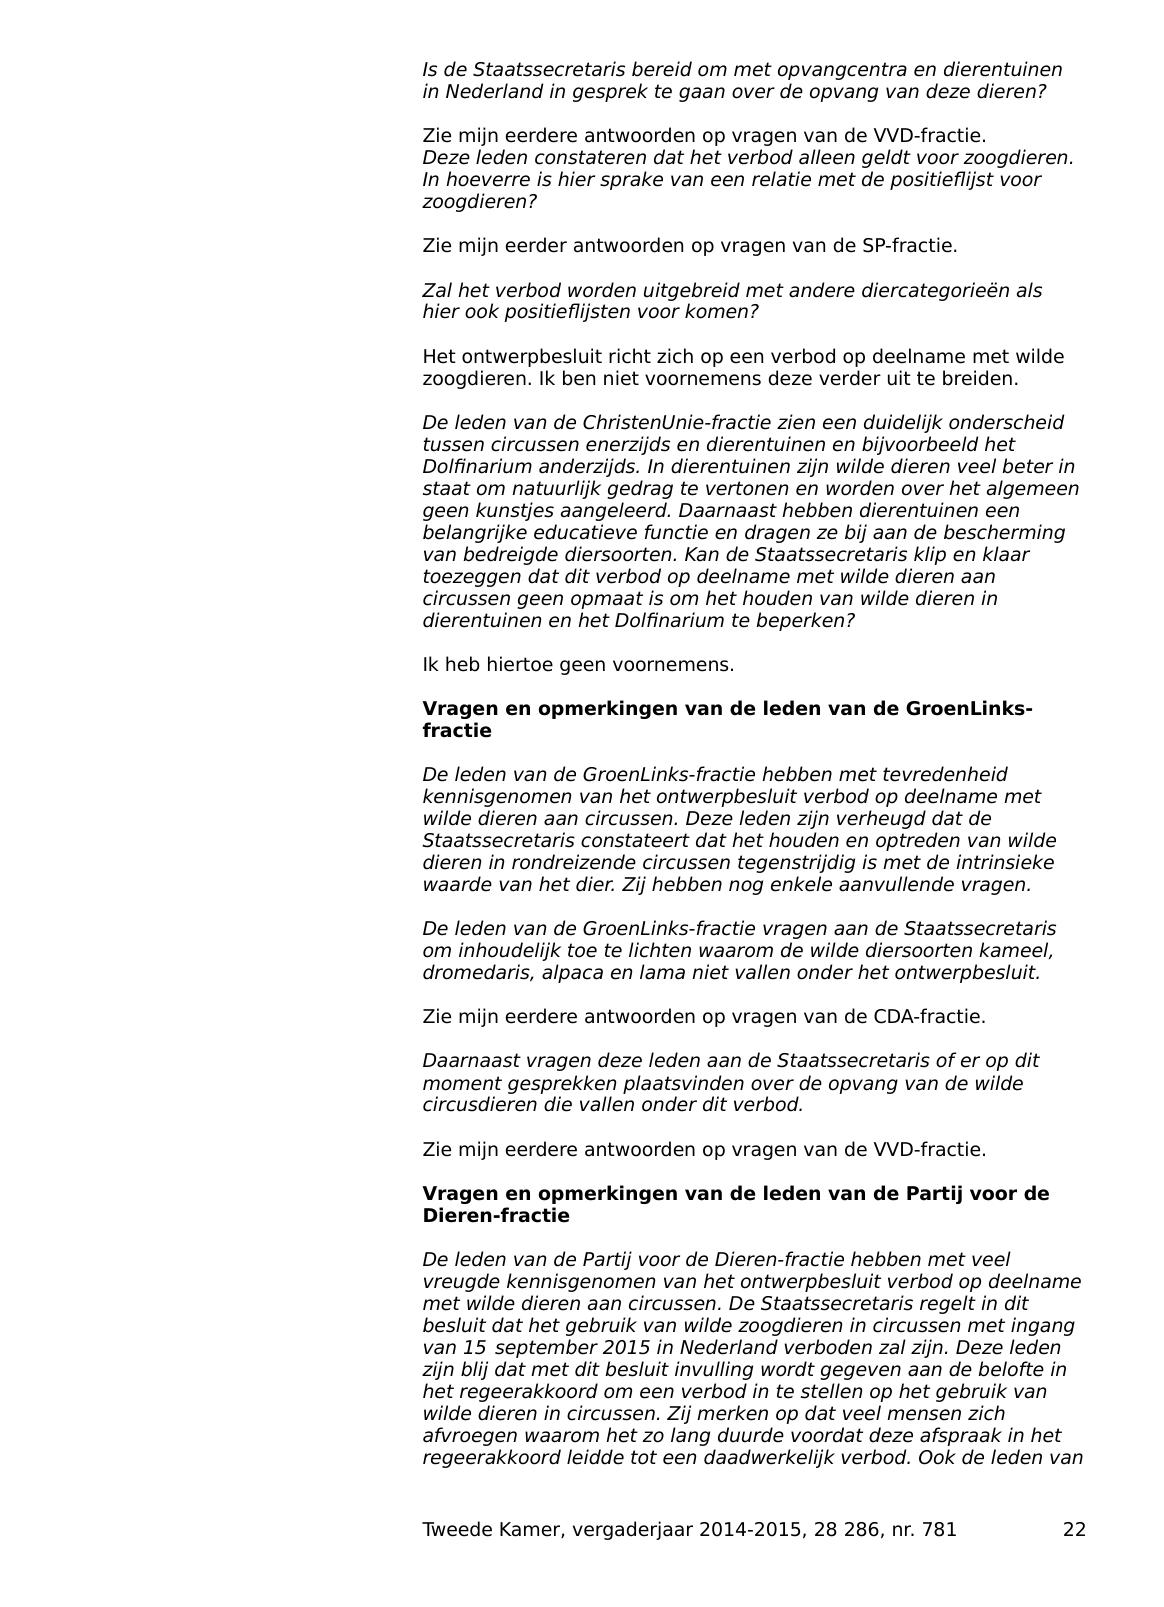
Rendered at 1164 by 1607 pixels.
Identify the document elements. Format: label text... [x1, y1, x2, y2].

text Daarnaast vragen deze leden aan de Staatssecretaris of er op dit moment gesprekken plaatsvinden over de opvang van de wilde circusdieren die vallen onder dit verbod. [422, 1050, 1087, 1116]
text Zal het verbod worden uitgebreid met andere diercategorieën als hier ook positieflijsten voor komen? [422, 279, 1087, 323]
text Zie mijn eerdere antwoorden op vragen van de CDA-fractie. [422, 1006, 1087, 1028]
text De leden van de GroenLinks-fractie vragen aan de Staatssecretaris om inhoudelijk toe te lichten waarom de wilde diersoorten kameel, dromedaris, alpaca en lama niet vallen onder het ontwerpbesluit. [422, 918, 1087, 984]
text Zie mijn eerdere antwoorden op vragen van de VVD-fractie. [422, 1138, 1087, 1161]
subtitle Vragen en opmerkingen van de leden van de Partij voor de Dieren-fractie [422, 1183, 1087, 1227]
subtitle Vragen en opmerkingen van de leden van de GroenLinks-fractie [422, 698, 1087, 742]
text Deze leden constateren dat het verbod alleen geldt voor zoogdieren. In hoeverre is hier sprake van een relatie met de positieflijst voor zoogdieren? [422, 147, 1087, 213]
text Het ontwerpbesluit richt zich op een verbod op deelname met wilde zoogdieren. Ik ben niet voornemens deze verder uit te breiden. [422, 346, 1087, 389]
text Ik heb hiertoe geen voornemens. [422, 654, 1087, 676]
text Zie mijn eerdere antwoorden op vragen van de VVD-fractie. [422, 125, 1087, 147]
text De leden van de GroenLinks-fractie hebben met tevredenheid kennisgenomen van het ontwerpbesluit verbod op deelname met wilde dieren aan circussen. Deze leden zijn verheugd dat de Staatssecretaris constateert dat het houden en optreden van wilde dieren in rondreizende circussen tegenstrijdig is met de intrinsieke waarde van het dier. Zij hebben nog enkele aanvullende vragen. [422, 764, 1087, 896]
text De leden van de Partij voor de Dieren-fractie hebben met veel vreugde kennisgenomen van het ontwerpbesluit verbod op deelname met wilde dieren aan circussen. De Staatssecretaris regelt in dit besluit dat het gebruik van wilde zoogdieren in circussen met ingang van 15 september 2015 in Nederland verboden zal zijn. Deze leden zijn blij dat met dit besluit invulling wordt gegeven aan de belofte in het regeerakkoord om een verbod in te stellen op het gebruik van wilde dieren in circussen. Zij merken op dat veel mensen zich afvroegen waarom het zo lang duurde voordat deze afspraak in het regeerakkoord leidde tot een daadwerkelijk verbod. Ook de leden van [422, 1249, 1087, 1469]
text Is de Staatssecretaris bereid om met opvangcentra en dierentuinen in Nederland in gesprek te gaan over de opvang van deze dieren? [422, 59, 1087, 103]
text De leden van de ChristenUnie-fractie zien een duidelijk onderscheid tussen circussen enerzijds en dierentuinen en bijvoorbeeld het Dolfinarium anderzijds. In dierentuinen zijn wilde dieren veel beter in staat om natuurlijk gedrag te vertonen en worden over het algemeen geen kunstjes aangeleerd. Daarnaast hebben dierentuinen een belangrijke educatieve functie en dragen ze bij aan de bescherming van bedreigde diersoorten. Kan de Staatssecretaris klip en klaar toezeggen dat dit verbod op deelname met wilde dieren aan circussen geen opmaat is om het houden van wilde dieren in dierentuinen en het Dolfinarium te beperken? [422, 412, 1087, 632]
text Zie mijn eerder antwoorden op vragen van de SP-fractie. [422, 235, 1087, 257]
